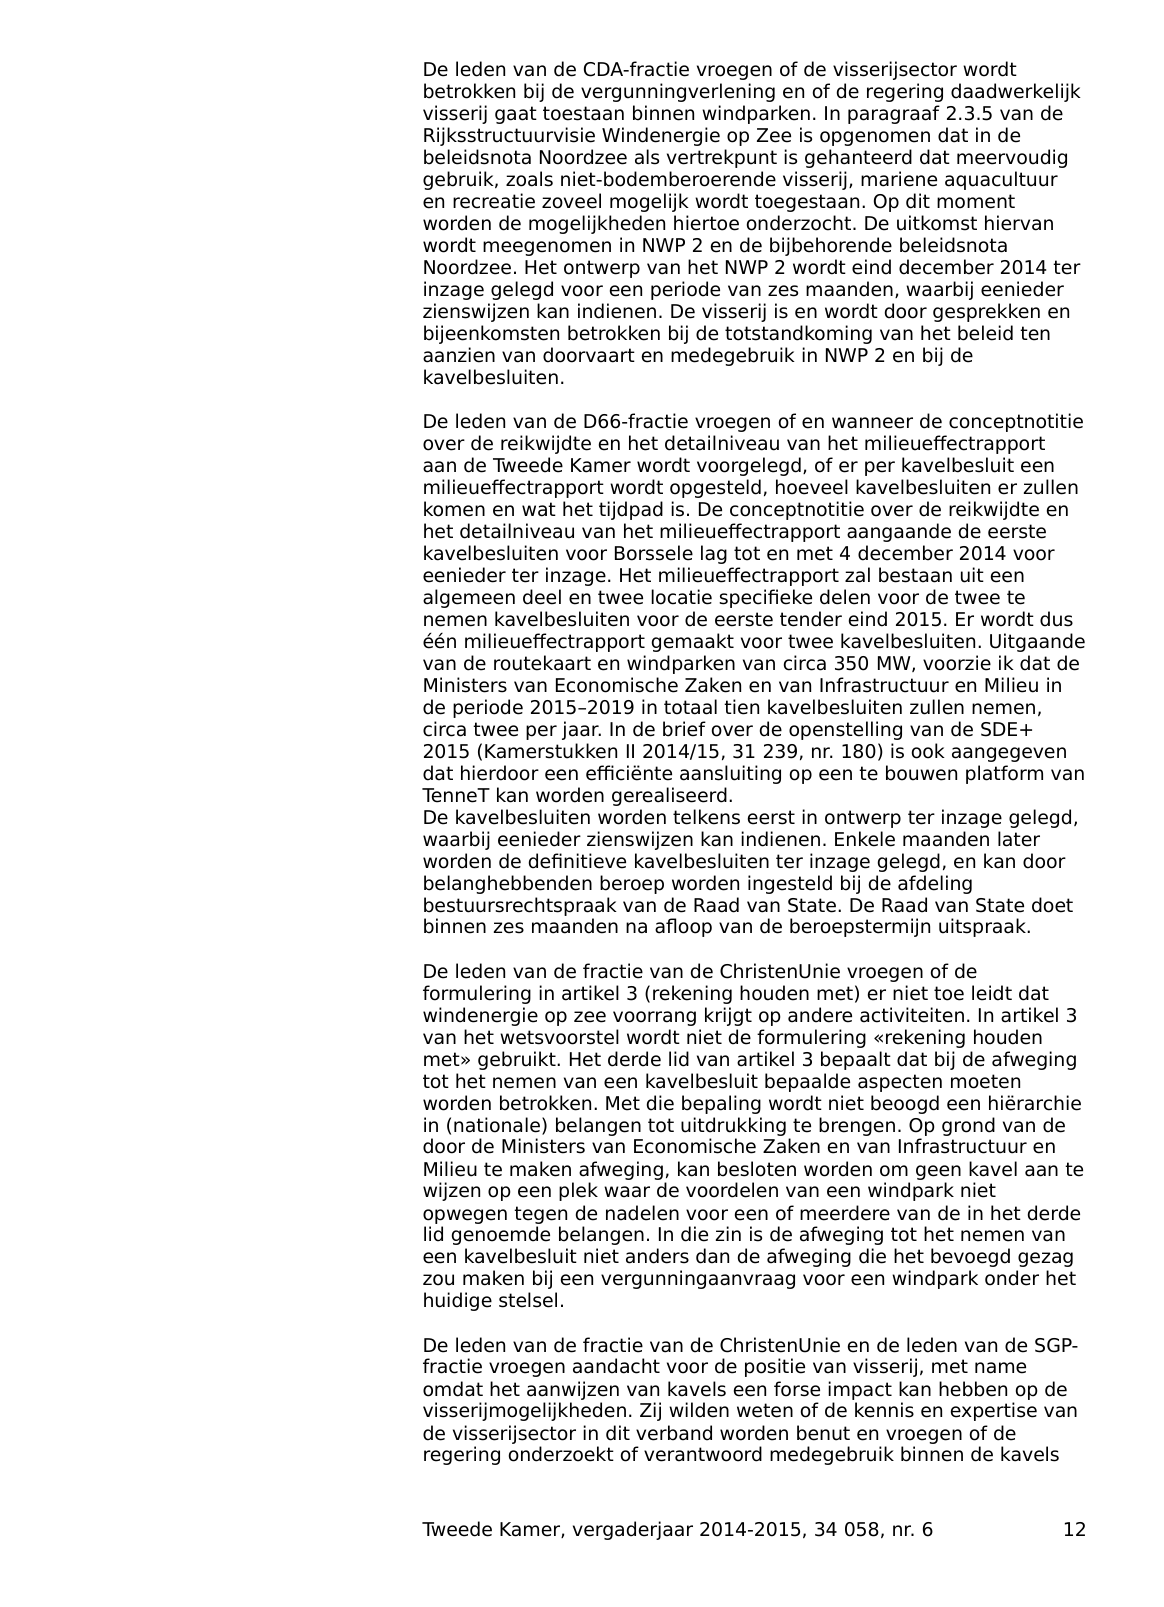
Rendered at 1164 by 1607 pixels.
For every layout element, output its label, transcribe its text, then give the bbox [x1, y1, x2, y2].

text De kavelbesluiten worden telkens eerst in ontwerp ter inzage gelegd, waarbij eenieder zienswijzen kan indienen. Enkele maanden later worden de definitieve kavelbesluiten ter inzage gelegd, en kan door belanghebbenden beroep worden ingesteld bij de afdeling bestuursrechtspraak van de Raad van State. De Raad van State doet binnen zes maanden na afloop van de beroepstermijn uitspraak. [422, 807, 1087, 938]
text De leden van de CDA-fractie vroegen of de visserijsector wordt betrokken bij de vergunningverlening en of de regering daadwerkelijk visserij gaat toestaan binnen windparken. In paragraaf 2.3.5 van de Rijksstructuurvisie Windenergie op Zee is opgenomen dat in de beleidsnota Noordzee als vertrekpunt is gehanteerd dat meervoudig gebruik, zoals niet-bodemberoerende visserij, mariene aquacultuur en recreatie zoveel mogelijk wordt toegestaan. Op dit moment worden de mogelijkheden hiertoe onderzocht. De uitkomst hiervan wordt meegenomen in NWP 2 en de bijbehorende beleidsnota Noordzee. Het ontwerp van het NWP 2 wordt eind december 2014 ter inzage gelegd voor een periode van zes maanden, waarbij eenieder zienswijzen kan indienen. De visserij is en wordt door gesprekken en bijeenkomsten betrokken bij de totstandkoming van het beleid ten aanzien van doorvaart en medegebruik in NWP 2 en bij de kavelbesluiten. [422, 59, 1087, 389]
text De leden van de D66-fractie vroegen of en wanneer de conceptnotitie over de reikwijdte en het detailniveau van het milieueffectrapport aan de Tweede Kamer wordt voorgelegd, of er per kavelbesluit een milieueffectrapport wordt opgesteld, hoeveel kavelbesluiten er zullen komen en wat het tijdpad is. De conceptnotitie over de reikwijdte en het detailniveau van het milieueffectrapport aangaande de eerste kavelbesluiten voor Borssele lag tot en met 4 december 2014 voor eenieder ter inzage. Het milieueffectrapport zal bestaan uit een algemeen deel en twee locatie specifieke delen voor de twee te nemen kavelbesluiten voor de eerste tender eind 2015. Er wordt dus één milieueffectrapport gemaakt voor twee kavelbesluiten. Uitgaande van de routekaart en windparken van circa 350 MW, voorzie ik dat de Ministers van Economische Zaken en van Infrastructuur en Milieu in de periode 2015–2019 in totaal tien kavelbesluiten zullen nemen, circa twee per jaar. In de brief over de openstelling van de SDE+ 2015 (Kamerstukken II 2014/15, 31 239, nr. 180) is ook aangegeven dat hierdoor een efficiënte aansluiting op een te bouwen platform van TenneT kan worden gerealiseerd. [422, 411, 1087, 807]
text De leden van de fractie van de ChristenUnie en de leden van de SGP-fractie vroegen aandacht voor de positie van visserij, met name omdat het aanwijzen van kavels een forse impact kan hebben op de visserijmogelijkheden. Zij wilden weten of de kennis en expertise van de visserijsector in dit verband worden benut en vroegen of de regering onderzoekt of verantwoord medegebruik binnen de kavels [422, 1334, 1087, 1466]
text De leden van de fractie van de ChristenUnie vroegen of de formulering in artikel 3 (rekening houden met) er niet toe leidt dat windenergie op zee voorrang krijgt op andere activiteiten. In artikel 3 van het wetsvoorstel wordt niet de formulering «rekening houden met» gebruikt. Het derde lid van artikel 3 bepaalt dat bij de afweging tot het nemen van een kavelbesluit bepaalde aspecten moeten worden betrokken. Met die bepaling wordt niet beoogd een hiërarchie in (nationale) belangen tot uitdrukking te brengen. Op grond van de door de Ministers van Economische Zaken en van Infrastructuur en Milieu te maken afweging, kan besloten worden om geen kavel aan te wijzen op een plek waar de voordelen van een windpark niet opwegen tegen de nadelen voor een of meerdere van de in het derde lid genoemde belangen. In die zin is de afweging tot het nemen van een kavelbesluit niet anders dan de afweging die het bevoegd gezag zou maken bij een vergunningaanvraag voor een windpark onder het huidige stelsel. [422, 961, 1087, 1312]
